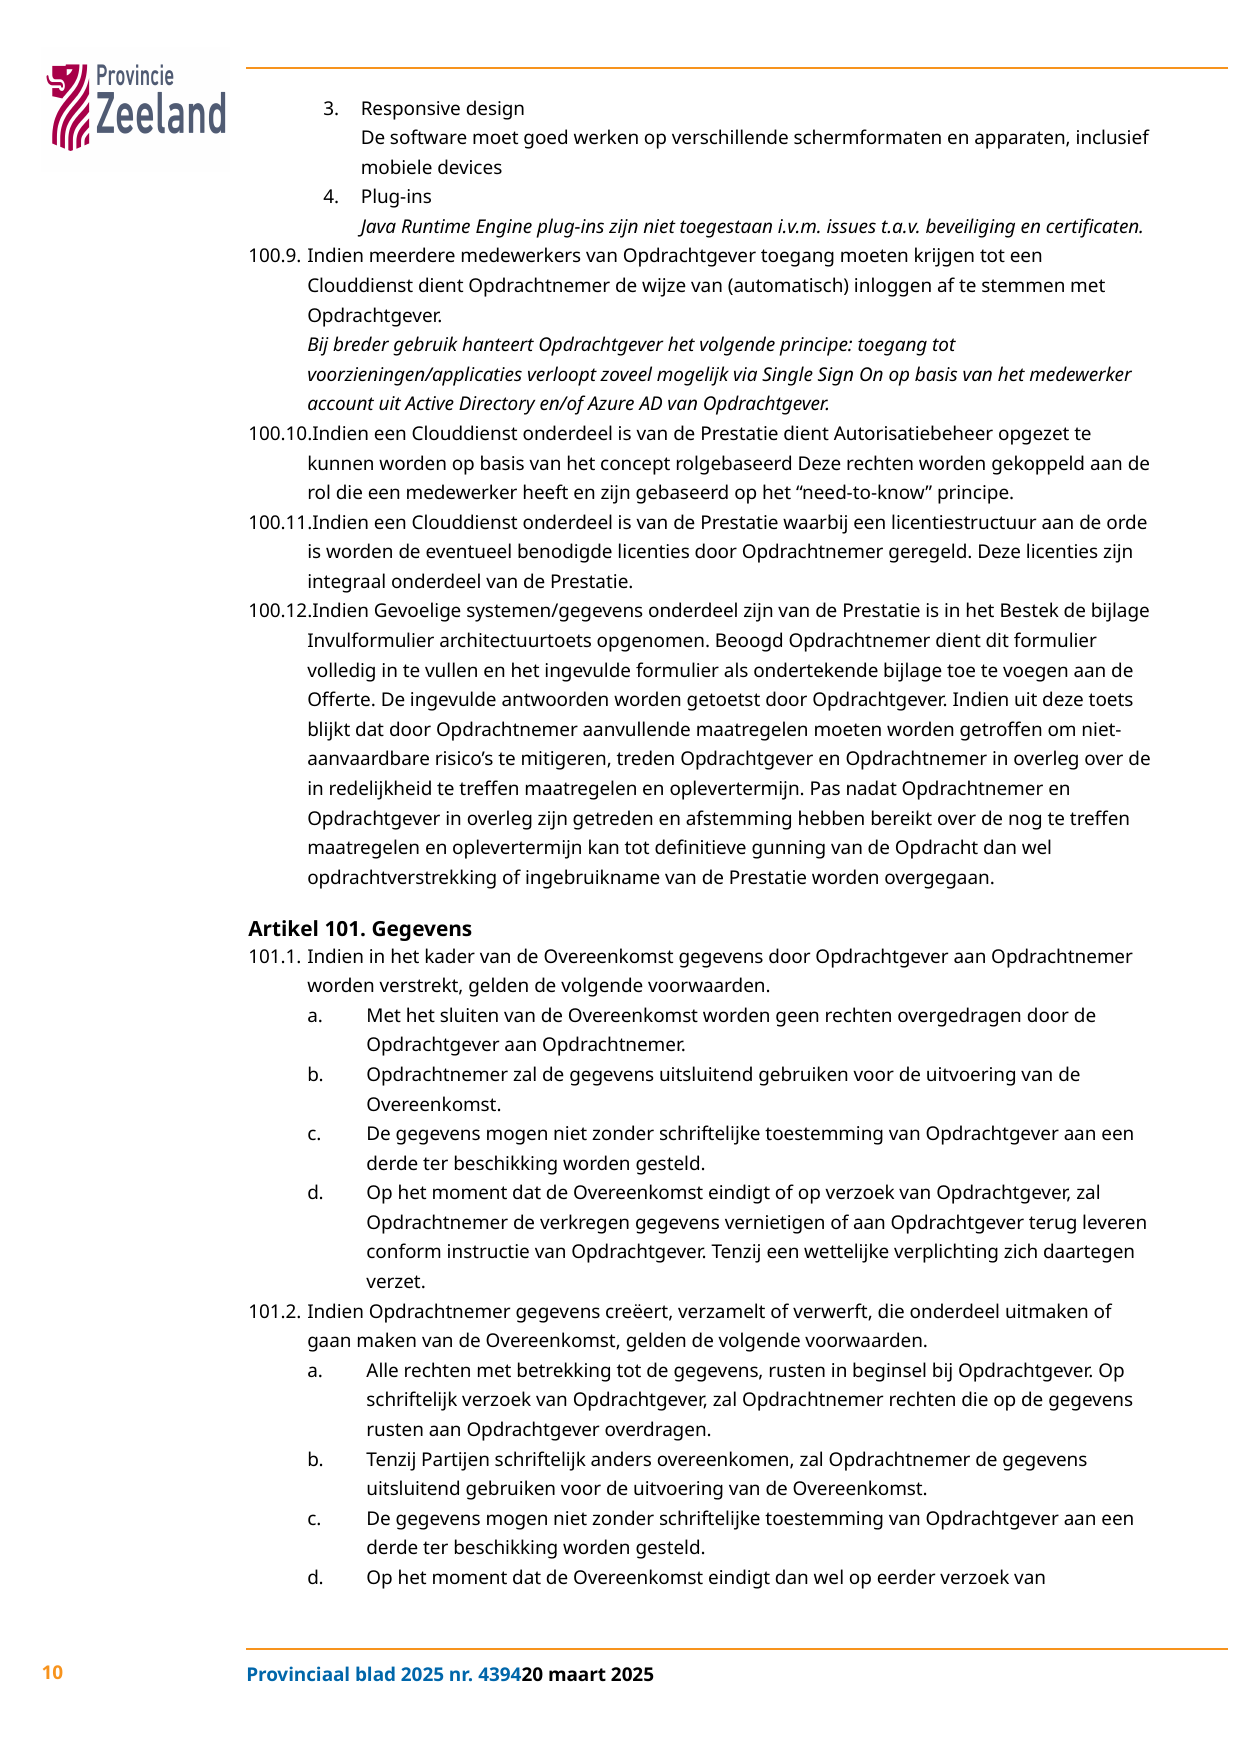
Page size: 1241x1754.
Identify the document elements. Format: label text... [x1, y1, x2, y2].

list Opdrachtnemer zal de gegevens uitsluitend gebruiken voor de uitvoering van de Overeenkomst. [307, 1061, 1152, 1116]
list Op het moment dat de Overeenkomst eindigt dan wel op eerder verzoek van [307, 1564, 1152, 1590]
text Artikel 101. Gegevens [248, 914, 1152, 943]
list Op het moment dat de Overeenkomst eindigt of op verzoek van Opdrachtgever, zal Opdrachtnemer de verkregen gegevens vernietigen of aan Opdrachtgever terug leveren conform instructie van Opdrachtgever. Tenzij een wettelijke verplichting zich daartegen verzet. [307, 1179, 1152, 1294]
list Responsive design [323, 95, 1152, 121]
list Tenzij Partijen schriftelijk anders overeenkomen, zal Opdrachtnemer de gegevens uitsluitend gebruiken voor de uitvoering van de Overeenkomst. [307, 1446, 1152, 1501]
picture [41, 47, 231, 172]
list Bij breder gebruik hanteert Opdrachtgever het volgende principe: toegang tot voorzieningen/applicaties verloopt zoveel mogelijk via Single Sign On op basis van het medewerker account uit Active Directory en/of Azure AD van Opdrachtgever. [248, 331, 1152, 416]
list Java Runtime Engine plug-ins zijn niet toegestaan i.v.m. issues t.a.v. beveiliging en certificaten. [323, 213, 1152, 239]
list De gegevens mogen niet zonder schriftelijke toestemming van Opdrachtgever aan een derde ter beschikking worden gesteld. [307, 1120, 1152, 1176]
list Indien een Clouddienst onderdeel is van de Prestatie dient Autorisatiebeheer opgezet te kunnen worden op basis van het concept rolgebaseerd Deze rechten worden gekoppeld aan de rol die een medewerker heeft en zijn gebaseerd op het “need-to-know” principe. [248, 420, 1152, 505]
list Indien Opdrachtnemer gegevens creëert, verzamelt of verwerft, die onderdeel uitmaken of gaan maken van de Overeenkomst, gelden de volgende voorwaarden. [248, 1298, 1152, 1353]
list Met het sluiten van de Overeenkomst worden geen rechten overgedragen door de Opdrachtgever aan Opdrachtnemer. [307, 1002, 1152, 1057]
list De software moet goed werken op verschillende schermformaten en apparaten, inclusief mobiele devices [323, 124, 1152, 180]
list De gegevens mogen niet zonder schriftelijke toestemming van Opdrachtgever aan een derde ter beschikking worden gesteld. [307, 1505, 1152, 1560]
list Plug-ins [323, 183, 1152, 209]
list Indien in het kader van de Overeenkomst gegevens door Opdrachtgever aan Opdrachtnemer worden verstrekt, gelden de volgende voorwaarden. [248, 943, 1152, 998]
list Indien Gevoelige systemen/gegevens onderdeel zijn van de Prestatie is in het Bestek de bijlage Invulformulier architectuurtoets opgenomen. Beoogd Opdrachtnemer dient dit formulier volledig in te vullen en het ingevulde formulier als ondertekende bijlage toe te voegen aan de Offerte. De ingevulde antwoorden worden getoetst door Opdrachtgever. Indien uit deze toets blijkt dat door Opdrachtnemer aanvullende maatregelen moeten worden getroffen om niet-aanvaardbare risico’s te mitigeren, treden Opdrachtgever en Opdrachtnemer in overleg over de in redelijkheid te treffen maatregelen en oplevertermijn. Pas nadat Opdrachtnemer en Opdrachtgever in overleg zijn getreden en afstemming hebben bereikt over de nog te treffen maatregelen en oplevertermijn kan tot definitieve gunning van de Opdracht dan wel opdrachtverstrekking of ingebruikname van de Prestatie worden overgegaan. [248, 598, 1152, 890]
list Alle rechten met betrekking tot de gegevens, rusten in beginsel bij Opdrachtgever. Op schriftelijk verzoek van Opdrachtgever, zal Opdrachtnemer rechten die op de gegevens rusten aan Opdrachtgever overdragen. [307, 1357, 1152, 1442]
list Indien een Clouddienst onderdeel is van de Prestatie waarbij een licentiestructuur aan de orde is worden de eventueel benodigde licenties door Opdrachtnemer geregeld. Deze licenties zijn integraal onderdeel van de Prestatie. [248, 509, 1152, 594]
list Indien meerdere medewerkers van Opdrachtgever toegang moeten krijgen tot een Clouddienst dient Opdrachtnemer de wijze van (automatisch) inloggen af te stemmen met Opdrachtgever. [248, 243, 1152, 328]
